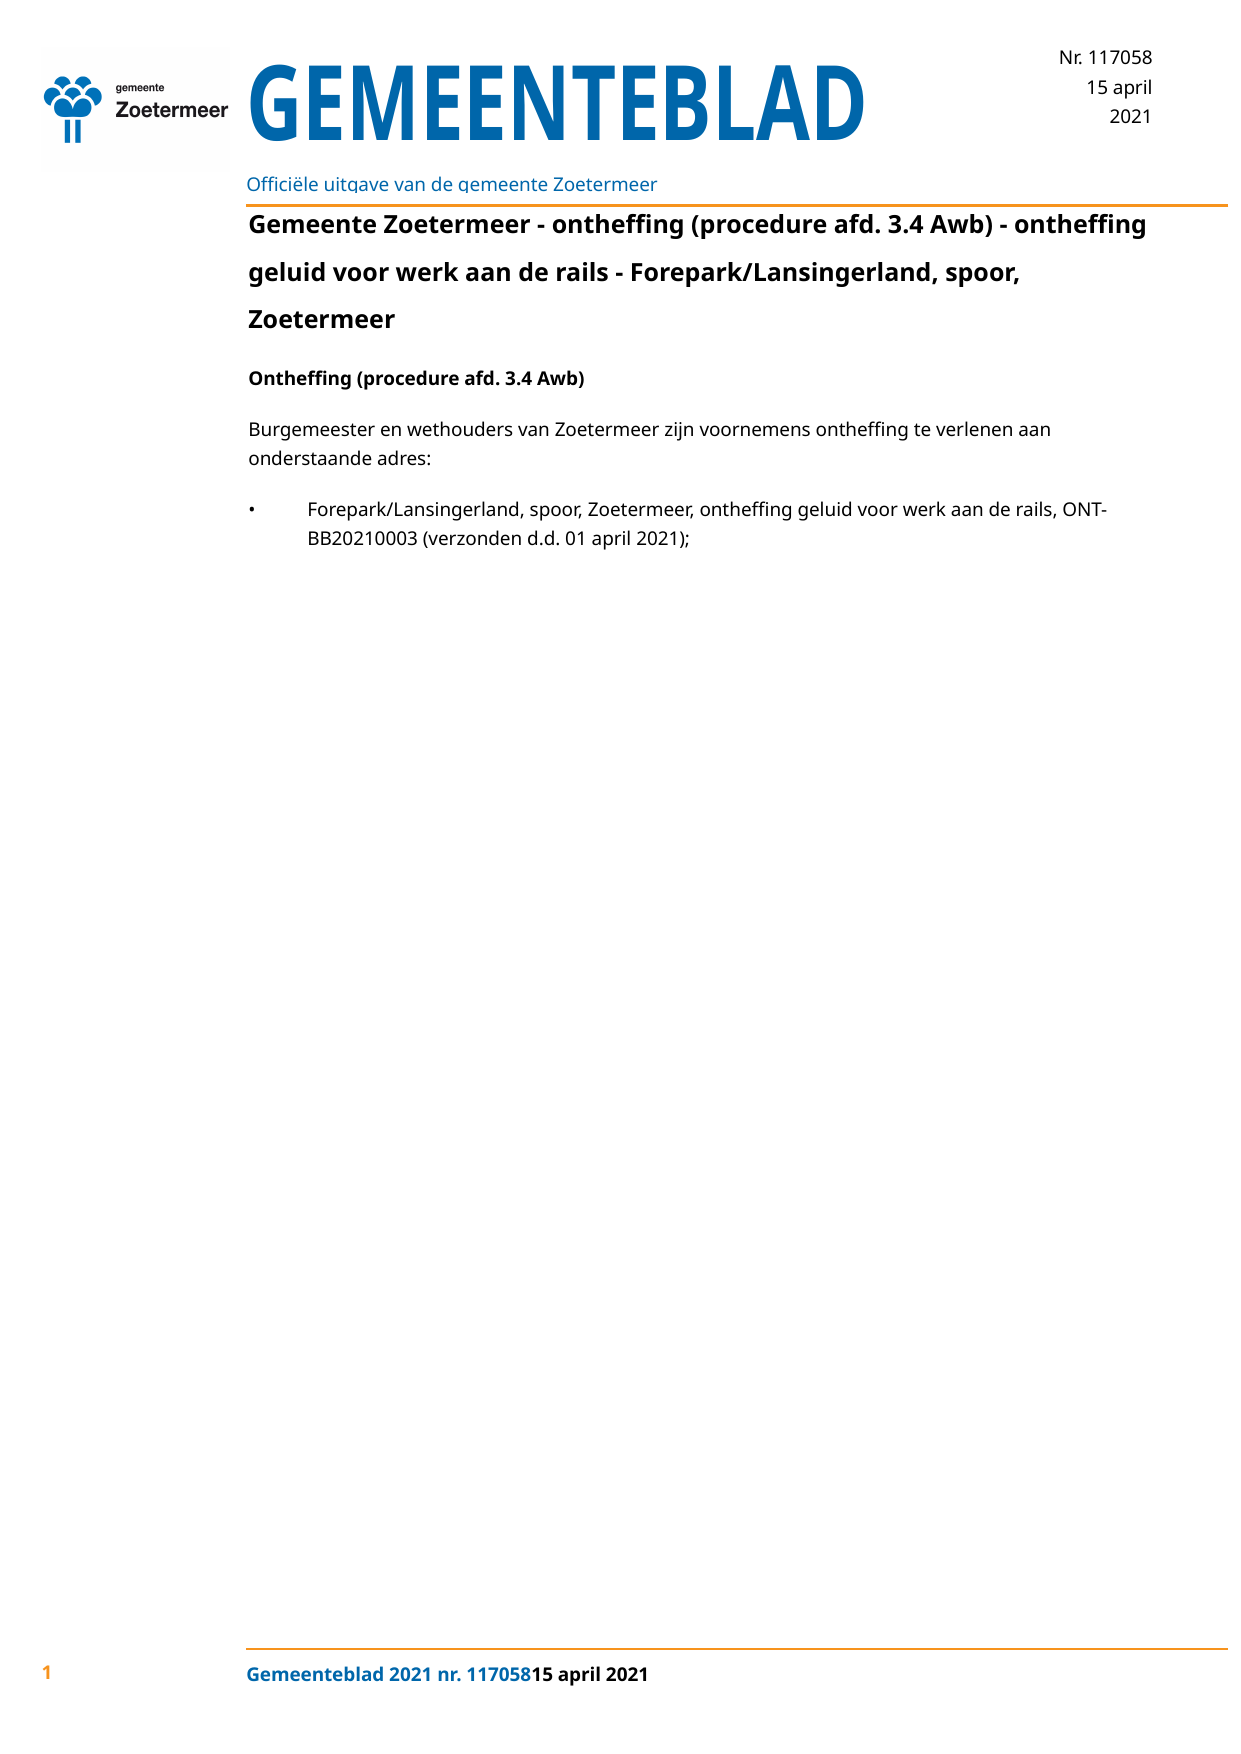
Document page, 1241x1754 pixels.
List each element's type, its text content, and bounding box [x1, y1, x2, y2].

picture [41, 47, 231, 172]
text Burgemeester en wethouders van Zoetermeer zijn voornemens ontheffing te verlenen aan onderstaande adres: [248, 416, 1152, 471]
text Ontheffing (procedure afd. 3.4 Awb) [248, 366, 1152, 391]
list Forepark/Lansingerland, spoor, Zoetermeer, ontheffing geluid voor werk aan de rails, ONT-BB20210003 (verzonden d.d. 01 april 2021); [248, 496, 1152, 551]
text Gemeente Zoetermeer - ontheffing (procedure afd. 3.4 Awb) - ontheffing geluid voor werk aan de rails - Forepark/Lansingerland, spoor, Zoetermeer [248, 207, 1152, 336]
